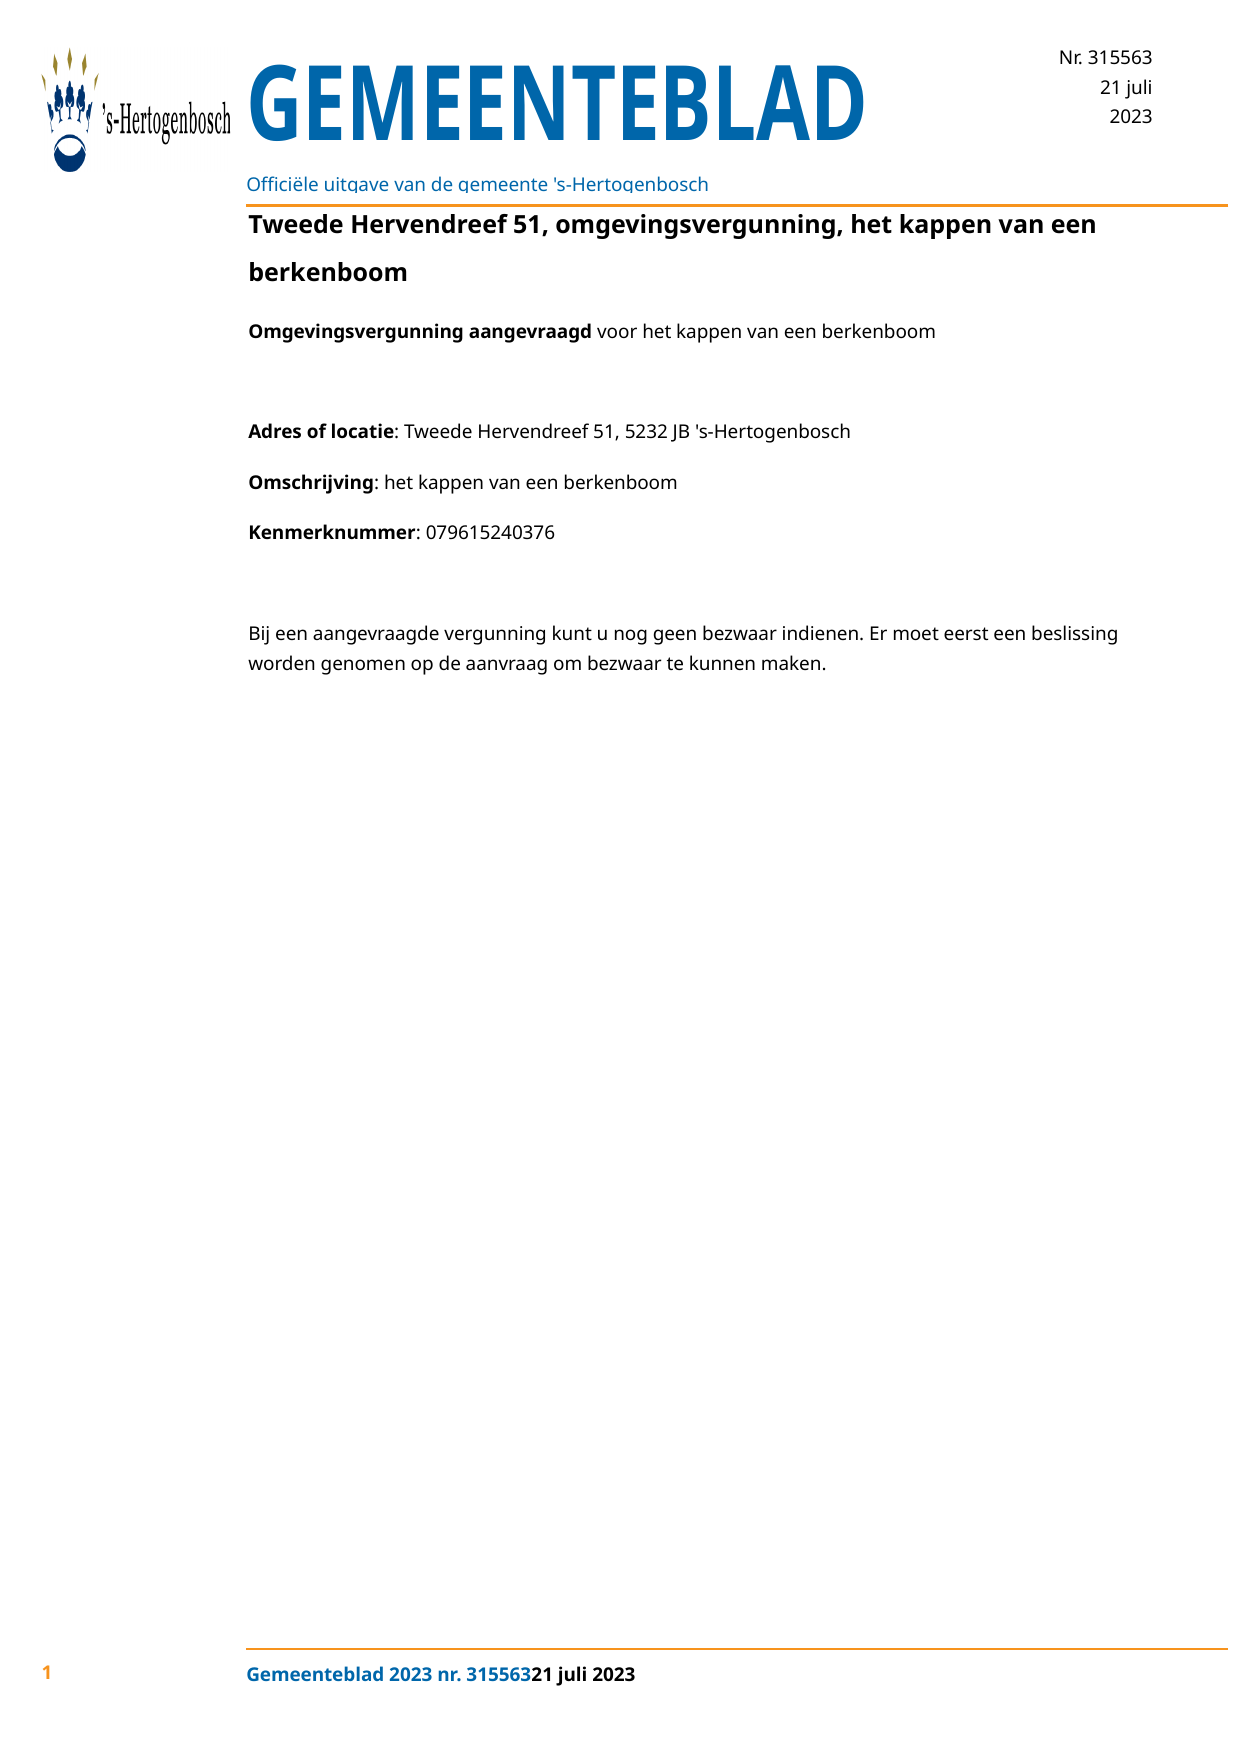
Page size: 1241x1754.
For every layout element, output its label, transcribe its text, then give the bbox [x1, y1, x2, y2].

text Omschrijving: het kappen van een berkenboom [248, 469, 1152, 495]
text Adres of locatie: Tweede Hervendreef 51, 5232 JB 's-Hertogenbosch [248, 419, 1152, 444]
picture [41, 47, 231, 172]
text Bij een aangevraagde vergunning kunt u nog geen bezwaar indienen. Er moet eerst een beslissing worden genomen op de aanvraag om bezwaar te kunnen maken. [248, 620, 1152, 676]
text Kenmerknummer: 079615240376 [248, 519, 1152, 545]
text Omgevingsvergunning aangevraagd voor het kappen van een berkenboom [248, 318, 1152, 344]
text Tweede Hervendreef 51, omgevingsvergunning, het kappen van een berkenboom [248, 207, 1152, 288]
